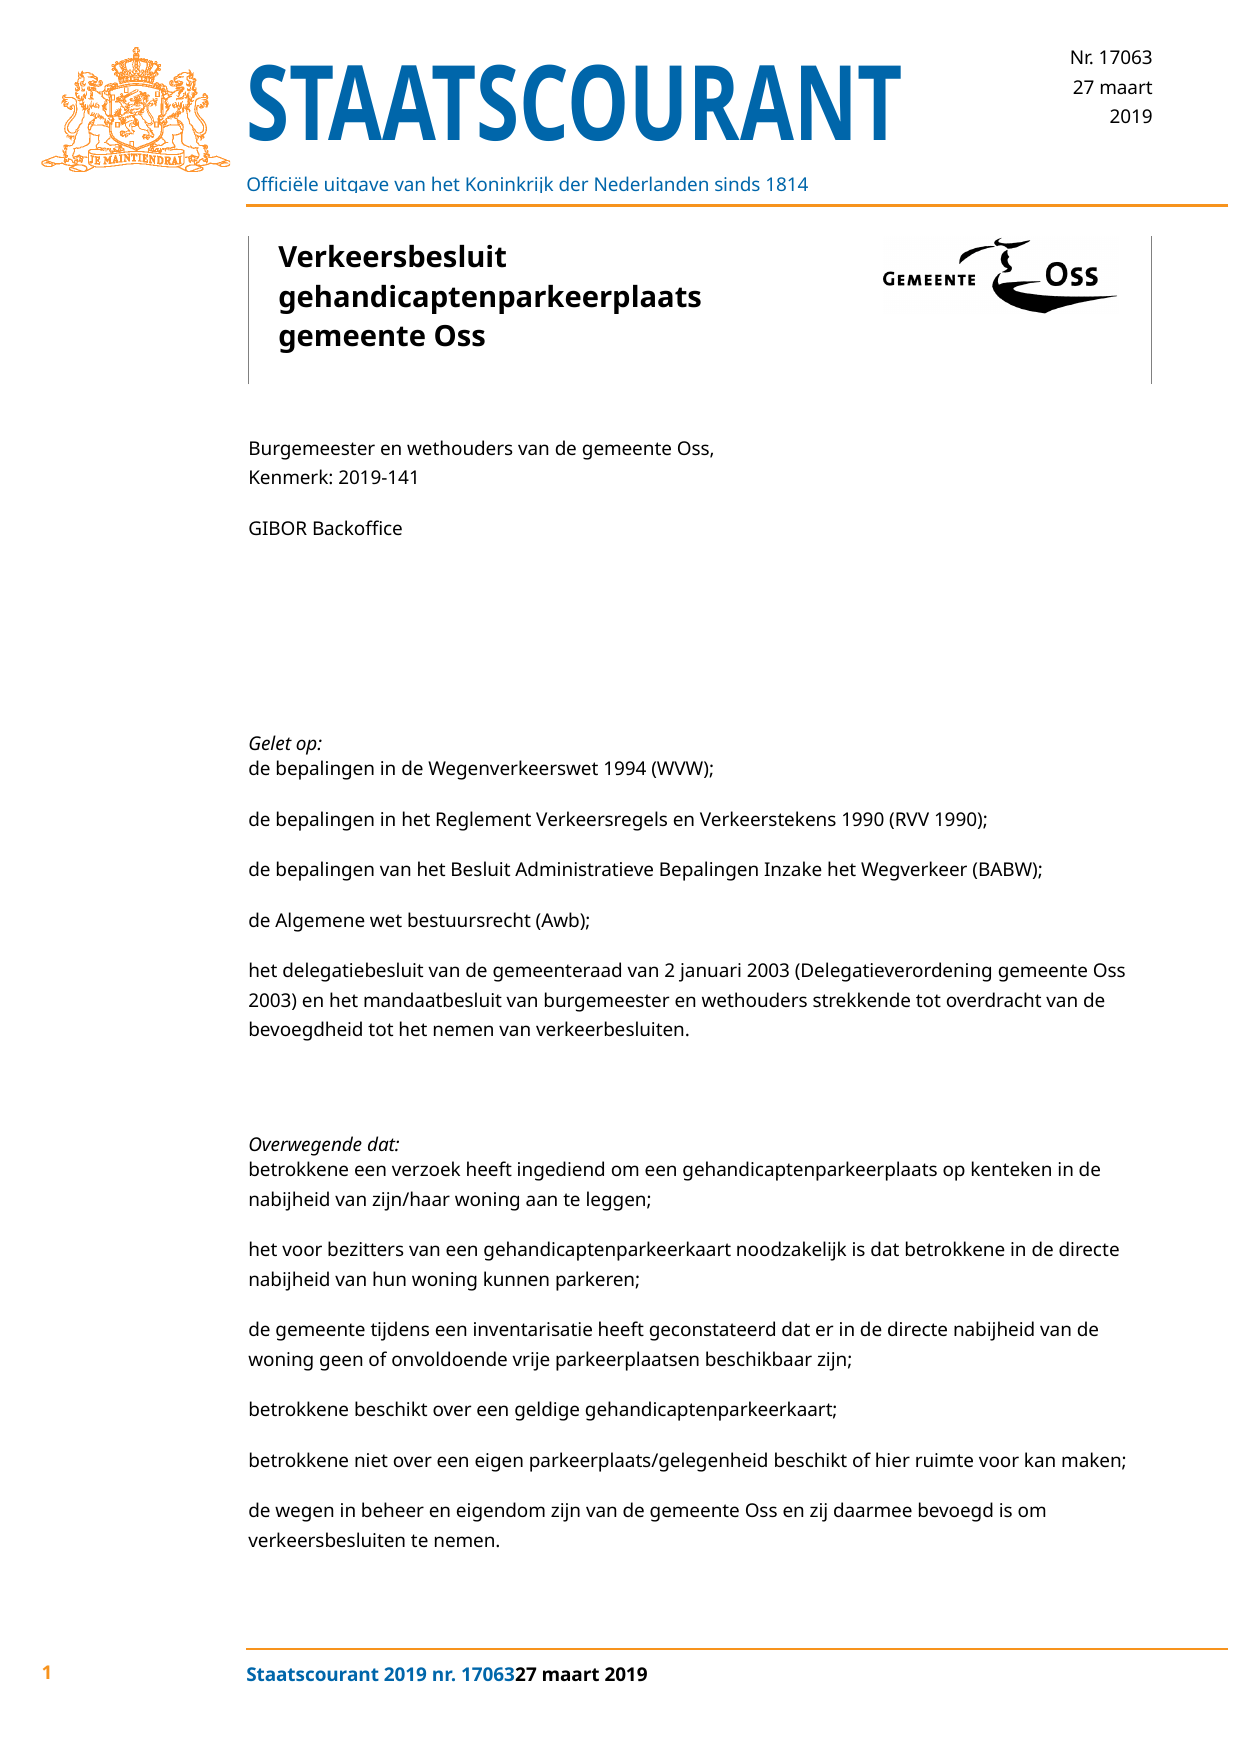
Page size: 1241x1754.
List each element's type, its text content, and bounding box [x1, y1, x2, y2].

text de gemeente tijdens een inventarisatie heeft geconstateerd dat er in de directe nabijheid van de woning geen of onvoldoende vrije parkeerplaatsen beschikbaar zijn; [248, 1317, 1152, 1372]
text de wegen in beheer en eigendom zijn van de gemeente Oss en zij daarmee bevoegd is om verkeersbesluiten te nemen. [248, 1497, 1152, 1553]
picture [41, 47, 231, 172]
text de bepalingen in het Reglement Verkeersregels en Verkeerstekens 1990 (RVV 1990); [248, 806, 1152, 832]
text GIBOR Backoffice [248, 515, 1152, 540]
text betrokkene beschikt over een geldige gehandicaptenparkeerkaart; [248, 1397, 1152, 1422]
picture [882, 236, 1119, 314]
text Gelet op: [248, 730, 1152, 756]
text betrokkene een verzoek heeft ingediend om een gehandicaptenparkeerplaats op kenteken in de nabijheid van zijn/haar woning aan te leggen; [248, 1157, 1152, 1212]
text de Algemene wet bestuursrecht (Awb); [248, 907, 1152, 933]
text de bepalingen in de Wegenverkeerswet 1994 (WVW); [248, 756, 1152, 781]
text het voor bezitters van een gehandicaptenparkeerkaart noodzakelijk is dat betrokkene in de directe nabijheid van hun woning kunnen parkeren; [248, 1237, 1152, 1292]
text Kenmerk: 2019-141 [248, 464, 1152, 490]
text Burgemeester en wethouders van de gemeente Oss, [248, 435, 1152, 460]
text het delegatiebesluit van de gemeenteraad van 2 januari 2003 (Delegatieverordening gemeente Oss 2003) en het mandaatbesluit van burgemeester en wethouders strekkende tot overdracht van de bevoegdheid tot het nemen van verkeerbesluiten. [248, 957, 1152, 1042]
table_header [850, 236, 1151, 384]
table_header Verkeersbesluit gehandicaptenparkeerplaats gemeente Oss [249, 236, 850, 384]
text de bepalingen van het Besluit Administratieve Bepalingen Inzake het Wegverkeer (BABW); [248, 856, 1152, 882]
text betrokkene niet over een eigen parkeerplaats/gelegenheid beschikt of hier ruimte voor kan maken; [248, 1447, 1152, 1473]
text Overwegende dat: [248, 1131, 1152, 1157]
